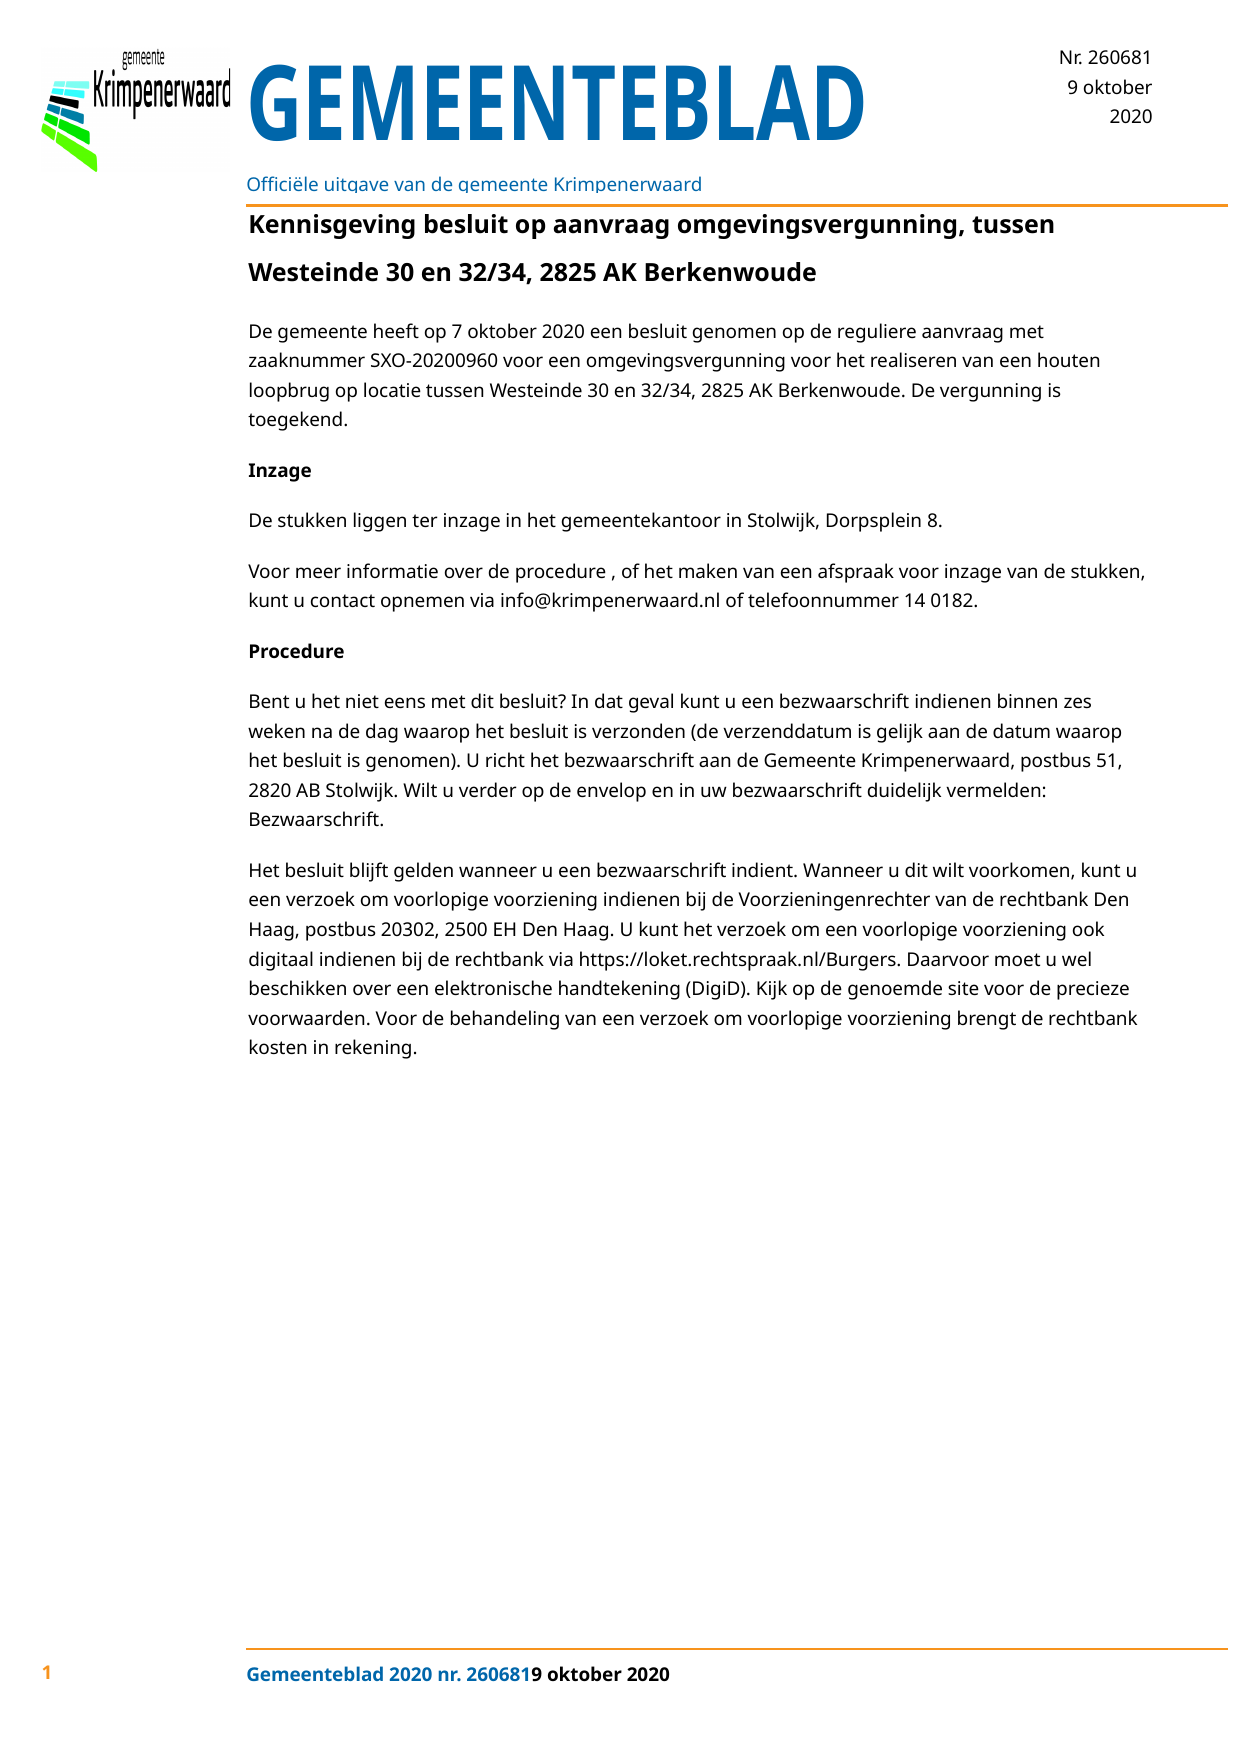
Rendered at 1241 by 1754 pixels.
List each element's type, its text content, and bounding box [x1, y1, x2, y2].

text Het besluit blijft gelden wanneer u een bezwaarschrift indient. Wanneer u dit wilt voorkomen, kunt u een verzoek om voorlopige voorziening indienen bij de Voorzieningenrechter van de rechtbank Den Haag, postbus 20302, 2500 EH Den Haag. U kunt het verzoek om een voorlopige voorziening ook digitaal indienen bij de rechtbank via https://loket.rechtspraak.nl/Burgers. Daarvoor moet u wel beschikken over een elektronische handtekening (DigiD). Kijk op de genoemde site voor de precieze voorwaarden. Voor de behandeling van een verzoek om voorlopige voorziening brengt de rechtbank kosten in rekening. [248, 857, 1152, 1060]
picture [41, 47, 231, 172]
text Inzage [248, 457, 1152, 483]
text Bent u het niet eens met dit besluit? In dat geval kunt u een bezwaarschrift indienen binnen zes weken na de dag waarop het besluit is verzonden (de verzenddatum is gelijk aan de datum waarop het besluit is genomen). U richt het bezwaarschrift aan de Gemeente Krimpenerwaard, postbus 51, 2820 AB Stolwijk. Wilt u verder op de envelop en in uw bezwaarschrift duidelijk vermelden: Bezwaarschrift. [248, 688, 1152, 832]
text Procedure [248, 638, 1152, 664]
text Kennisgeving besluit op aanvraag omgevingsvergunning, tussen Westeinde 30 en 32/34, 2825 AK Berkenwoude [248, 207, 1152, 288]
text Voor meer informatie over de procedure , of het maken van een afspraak voor inzage van de stukken, kunt u contact opnemen via info@krimpenerwaard.nl of telefoonnummer 14 0182. [248, 558, 1152, 613]
text De gemeente heeft op 7 oktober 2020 een besluit genomen op de reguliere aanvraag met zaaknummer SXO-20200960 voor een omgevingsvergunning voor het realiseren van een houten loopbrug op locatie tussen Westeinde 30 en 32/34, 2825 AK Berkenwoude. De vergunning is toegekend. [248, 318, 1152, 432]
text De stukken liggen ter inzage in het gemeentekantoor in Stolwijk, Dorpsplein 8. [248, 507, 1152, 533]
